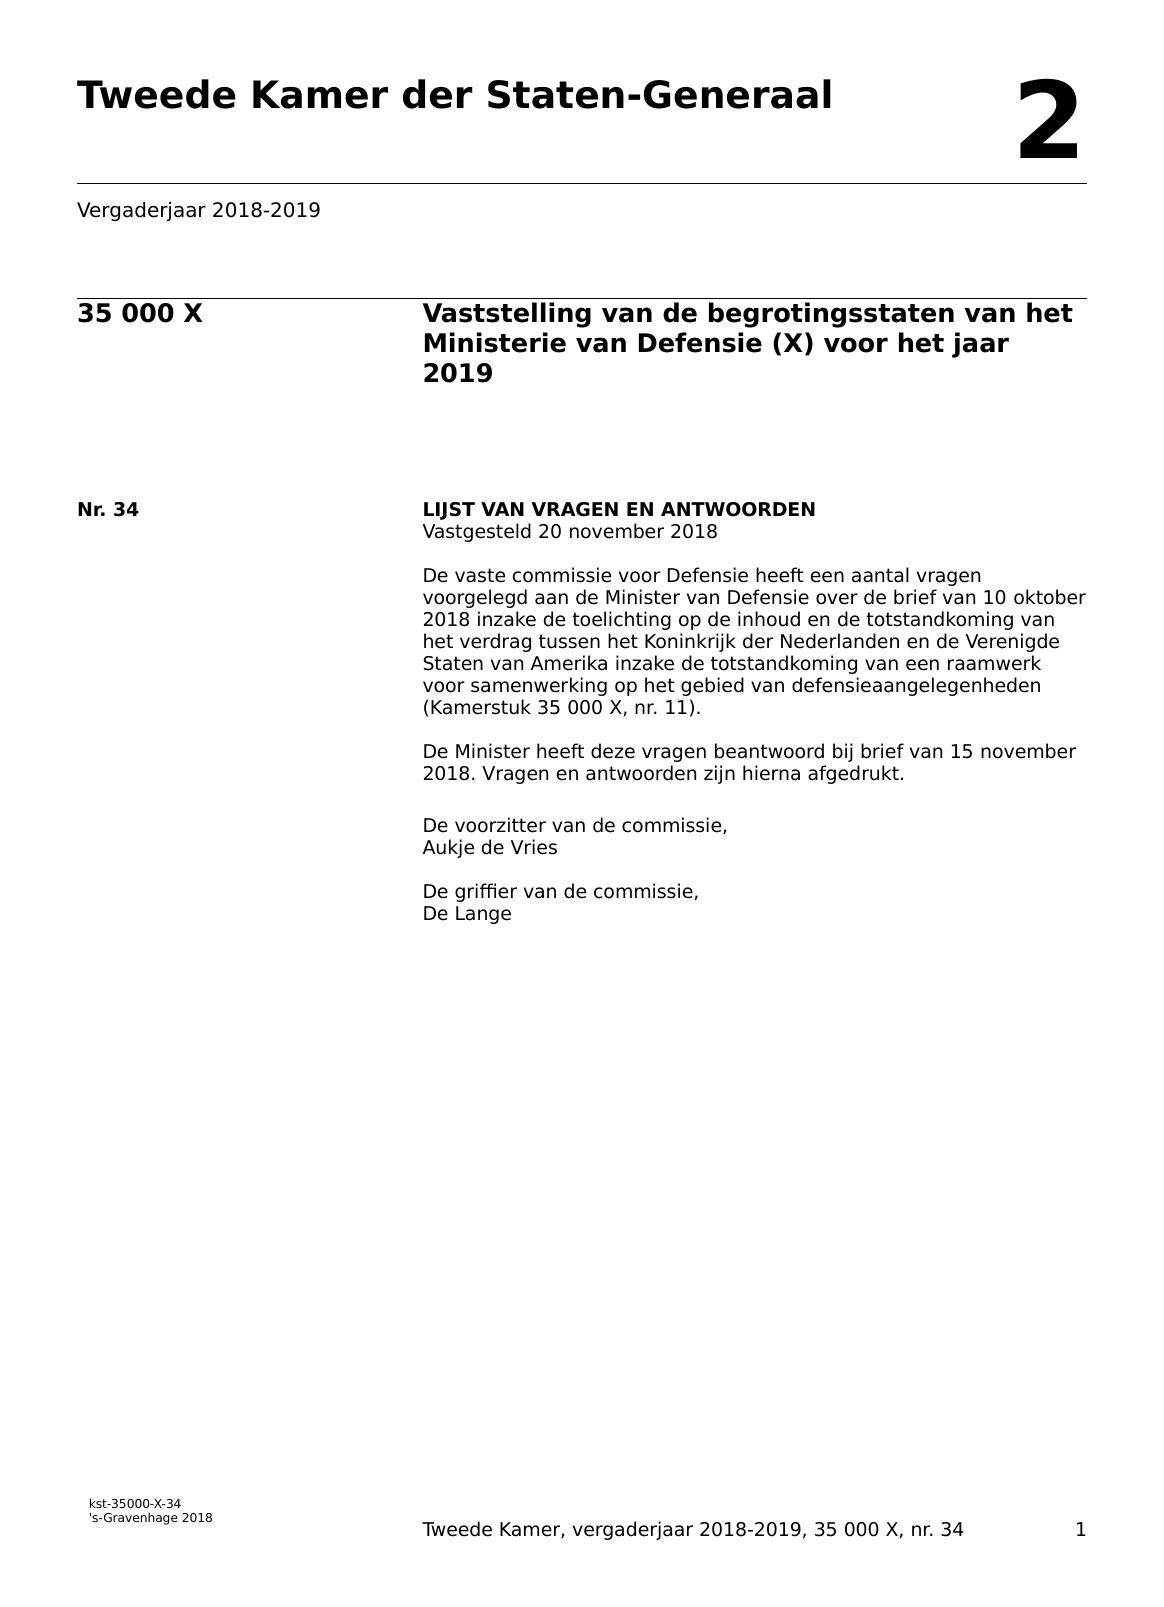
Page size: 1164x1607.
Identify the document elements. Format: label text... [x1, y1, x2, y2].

table_header 2 [886, 59, 1087, 183]
subtitle 35 000 X Vaststelling van de begrotingsstaten van het Ministerie van Defensie (X) voor het jaar 2019 [77, 299, 1087, 388]
text Vastgesteld 20 november 2018 [422, 521, 1087, 543]
text De voorzitter van de commissie, Aukje de Vries [422, 815, 1087, 859]
text kst-35000-X-34 [88, 1497, 323, 1511]
text De Minister heeft deze vragen beantwoord bij brief van 15 november 2018. Vragen en antwoorden zijn hierna afgedrukt. [422, 741, 1087, 785]
text De vaste commissie voor Defensie heeft een aantal vragen voorgelegd aan de Minister van Defensie over de brief van 10 oktober 2018 inzake de toelichting op de inhoud en de totstandkoming van het verdrag tussen het Koninkrijk der Nederlanden en de Verenigde Staten van Amerika inzake de totstandkoming van een raamwerk voor samenwerking op het gebied van defensieaangelegenheden (Kamerstuk 35 000 X, nr. 11). [422, 565, 1087, 719]
text 's-Gravenhage 2018 [88, 1511, 323, 1525]
table_cell Vergaderjaar 2018-2019 [77, 184, 1087, 298]
table_header Tweede Kamer der Staten-Generaal [77, 59, 886, 183]
text De griffier van de commissie, De Lange [422, 881, 1087, 925]
subtitle Nr. 34 LIJST VAN VRAGEN EN ANTWOORDEN [77, 499, 1087, 521]
